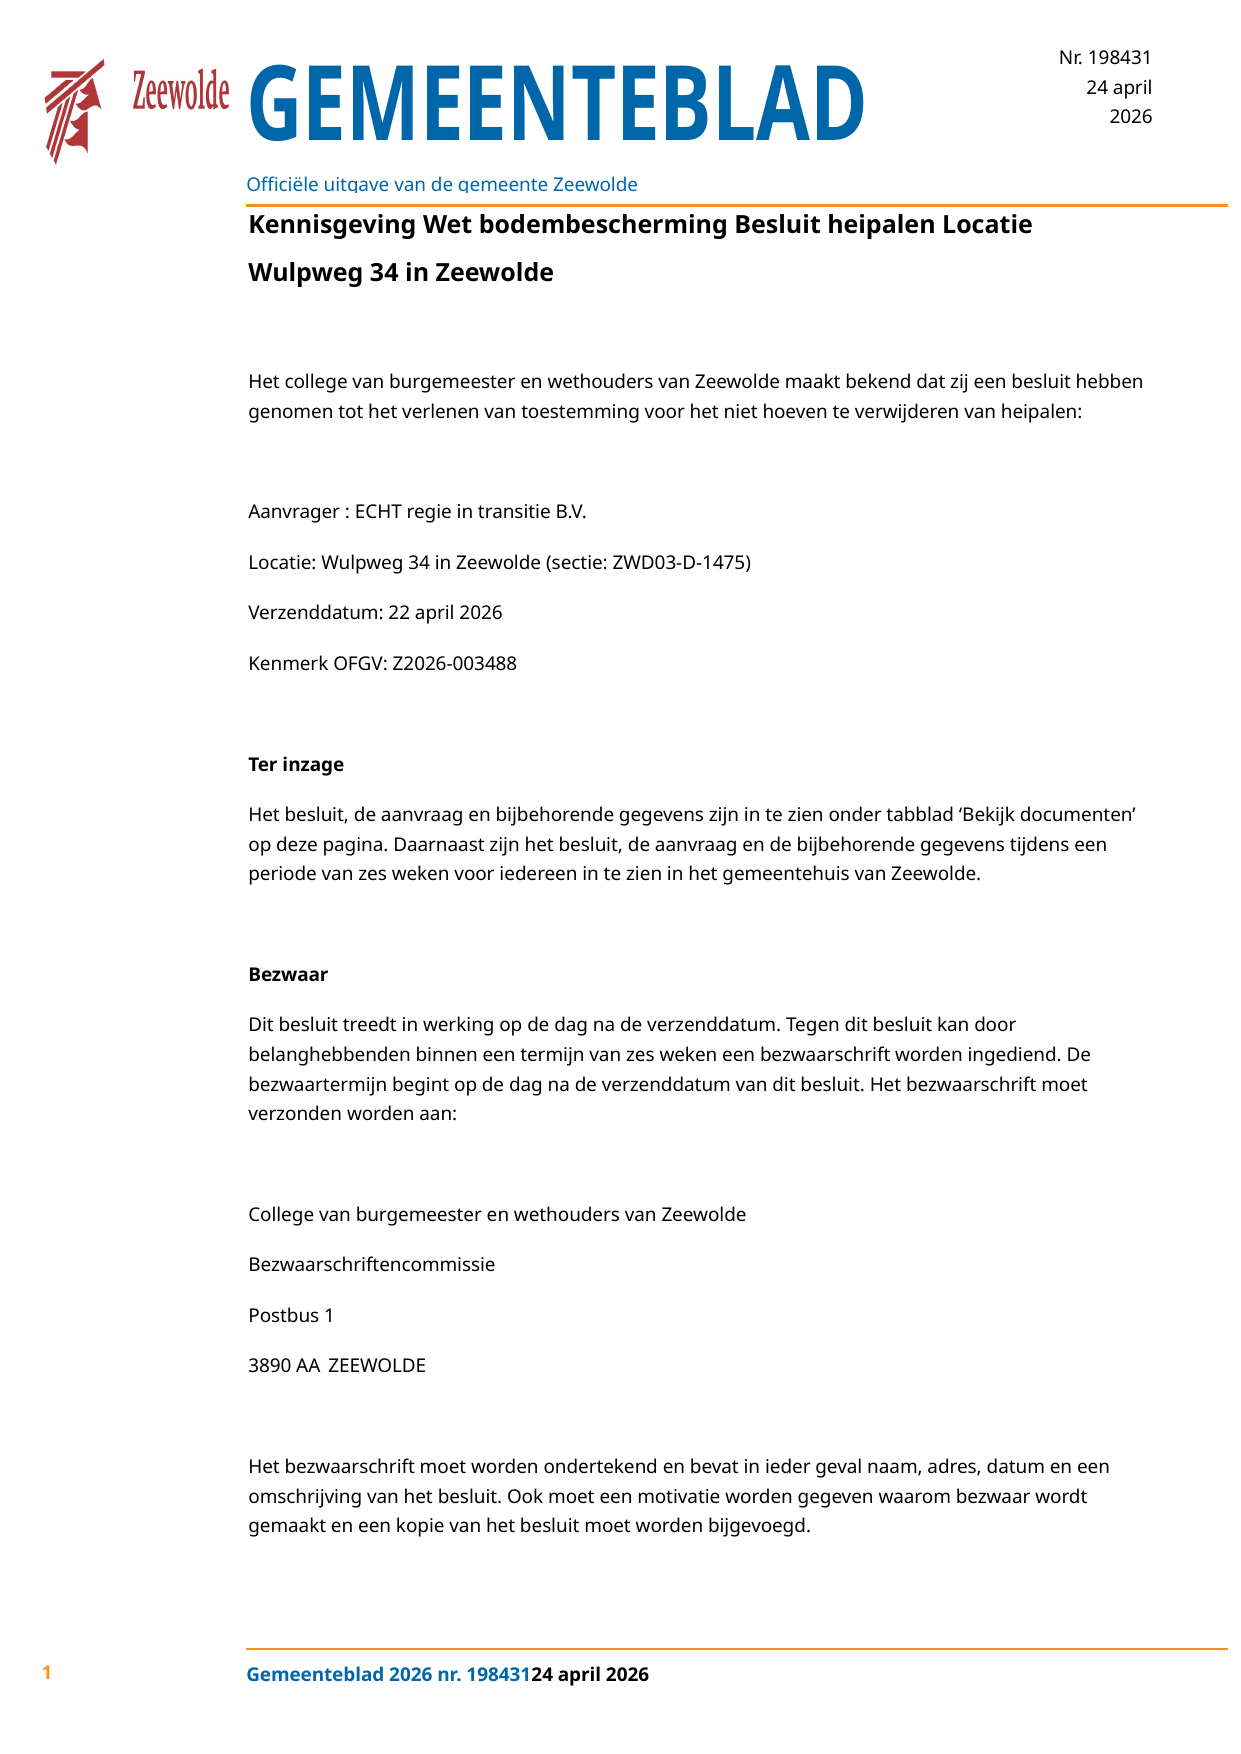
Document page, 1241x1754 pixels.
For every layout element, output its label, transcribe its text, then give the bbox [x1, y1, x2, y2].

text Postbus 1 [248, 1302, 1152, 1328]
text 3890 AA ZEEWOLDE [248, 1352, 1152, 1378]
text Locatie: Wulpweg 34 in Zeewolde (sectie: ZWD03-D-1475) [248, 549, 1152, 575]
text Het besluit, de aanvraag en bijbehorende gegevens zijn in te zien onder tabblad ‘Bekijk documenten’ op deze pagina. Daarnaast zijn het besluit, de aanvraag en de bijbehorende gegevens tijdens een periode van zes weken voor iedereen in te zien in het gemeentehuis van Zeewolde. [248, 801, 1152, 886]
picture [41, 47, 231, 172]
text Het college van burgemeester en wethouders van Zeewolde maakt bekend dat zij een besluit hebben genomen tot het verlenen van toestemming voor het niet hoeven te verwijderen van heipalen: [248, 368, 1152, 424]
text Bezwaar [248, 961, 1152, 987]
text Aanvrager : ECHT regie in transitie B.V. [248, 499, 1152, 524]
text Ter inzage [248, 751, 1152, 777]
text Bezwaarschriftencommissie [248, 1252, 1152, 1277]
text Kennisgeving Wet bodembescherming Besluit heipalen Locatie Wulpweg 34 in Zeewolde [248, 207, 1152, 288]
text College van burgemeester en wethouders van Zeewolde [248, 1201, 1152, 1227]
text Kenmerk OFGV: Z2026-003488 [248, 650, 1152, 676]
text Het bezwaarschrift moet worden ondertekend en bevat in ieder geval naam, adres, datum en een omschrijving van het besluit. Ook moet een motivatie worden gegeven waarom bezwaar wordt gemaakt en een kopie van het besluit moet worden bijgevoegd. [248, 1453, 1152, 1538]
text Verzenddatum: 22 april 2026 [248, 599, 1152, 625]
text Dit besluit treedt in werking op de dag na de verzenddatum. Tegen dit besluit kan door belanghebbenden binnen een termijn van zes weken een bezwaarschrift worden ingediend. De bezwaartermijn begint op de dag na de verzenddatum van dit besluit. Het bezwaarschrift moet verzonden worden aan: [248, 1012, 1152, 1126]
